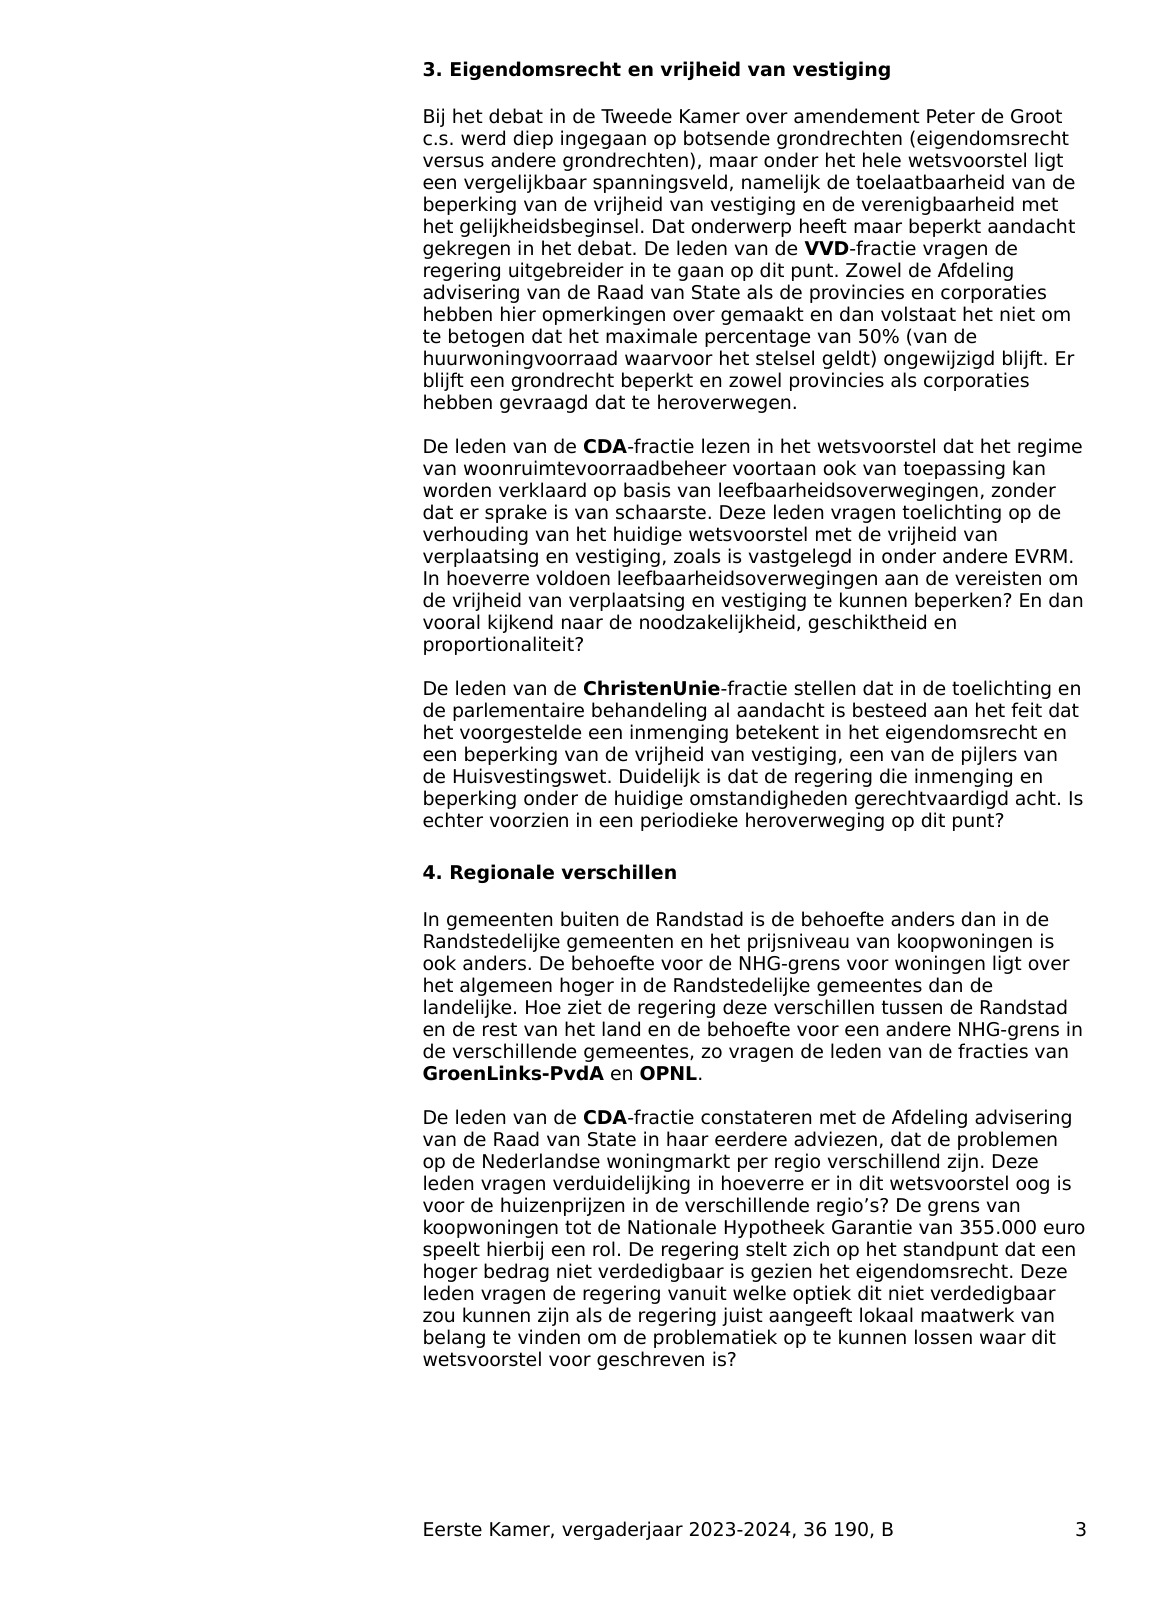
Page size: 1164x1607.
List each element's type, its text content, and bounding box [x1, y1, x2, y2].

text De leden van de CDA-fractie lezen in het wetsvoorstel dat het regime van woonruimtevoorraadbeheer voortaan ook van toepassing kan worden verklaard op basis van leefbaarheidsoverwegingen, zonder dat er sprake is van schaarste. Deze leden vragen toelichting op de verhouding van het huidige wetsvoorstel met de vrijheid van verplaatsing en vestiging, zoals is vastgelegd in onder andere EVRM. In hoeverre voldoen leefbaarheidsoverwegingen aan de vereisten om de vrijheid van verplaatsing en vestiging te kunnen beperken? En dan vooral kijkend naar de noodzakelijkheid, geschiktheid en proportionaliteit? [422, 436, 1087, 656]
text Bij het debat in de Tweede Kamer over amendement Peter de Groot c.s. werd diep ingegaan op botsende grondrechten (eigendomsrecht versus andere grondrechten), maar onder het hele wetsvoorstel ligt een vergelijkbaar spanningsveld, namelijk de toelaatbaarheid van de beperking van de vrijheid van vestiging en de verenigbaarheid met het gelijkheidsbeginsel. Dat onderwerp heeft maar beperkt aandacht gekregen in het debat. De leden van de VVD-fractie vragen de regering uitgebreider in te gaan op dit punt. Zowel de Afdeling advisering van de Raad van State als de provincies en corporaties hebben hier opmerkingen over gemaakt en dan volstaat het niet om te betogen dat het maximale percentage van 50% (van de huurwoningvoorraad waarvoor het stelsel geldt) ongewijzigd blijft. Er blijft een grondrecht beperkt en zowel provincies als corporaties hebben gevraagd dat te heroverwegen. [422, 106, 1087, 414]
subtitle 4. Regionale verschillen [422, 862, 1087, 884]
text De leden van de CDA-fractie constateren met de Afdeling advisering van de Raad van State in haar eerdere adviezen, dat de problemen op de Nederlandse woningmarkt per regio verschillend zijn. Deze leden vragen verduidelijking in hoeverre er in dit wetsvoorstel oog is voor de huizenprijzen in de verschillende regio’s? De grens van koopwoningen tot de Nationale Hypotheek Garantie van 355.000 euro speelt hierbij een rol. De regering stelt zich op het standpunt dat een hoger bedrag niet verdedigbaar is gezien het eigendomsrecht. Deze leden vragen de regering vanuit welke optiek dit niet verdedigbaar zou kunnen zijn als de regering juist aangeeft lokaal maatwerk van belang te vinden om de problematiek op te kunnen lossen waar dit wetsvoorstel voor geschreven is? [422, 1107, 1087, 1371]
text De leden van de ChristenUnie-fractie stellen dat in de toelichting en de parlementaire behandeling al aandacht is besteed aan het feit dat het voorgestelde een inmenging betekent in het eigendomsrecht en een beperking van de vrijheid van vestiging, een van de pijlers van de Huisvestingswet. Duidelijk is dat de regering die inmenging en beperking onder de huidige omstandigheden gerechtvaardigd acht. Is echter voorzien in een periodieke heroverweging op dit punt? [422, 678, 1087, 832]
subtitle 3. Eigendomsrecht en vrijheid van vestiging [422, 59, 1087, 81]
text In gemeenten buiten de Randstad is de behoefte anders dan in de Randstedelijke gemeenten en het prijsniveau van koopwoningen is ook anders. De behoefte voor de NHG-grens voor woningen ligt over het algemeen hoger in de Randstedelijke gemeentes dan de landelijke. Hoe ziet de regering deze verschillen tussen de Randstad en de rest van het land en de behoefte voor een andere NHG-grens in de verschillende gemeentes, zo vragen de leden van de fracties van GroenLinks-PvdA en OPNL. [422, 909, 1087, 1084]
